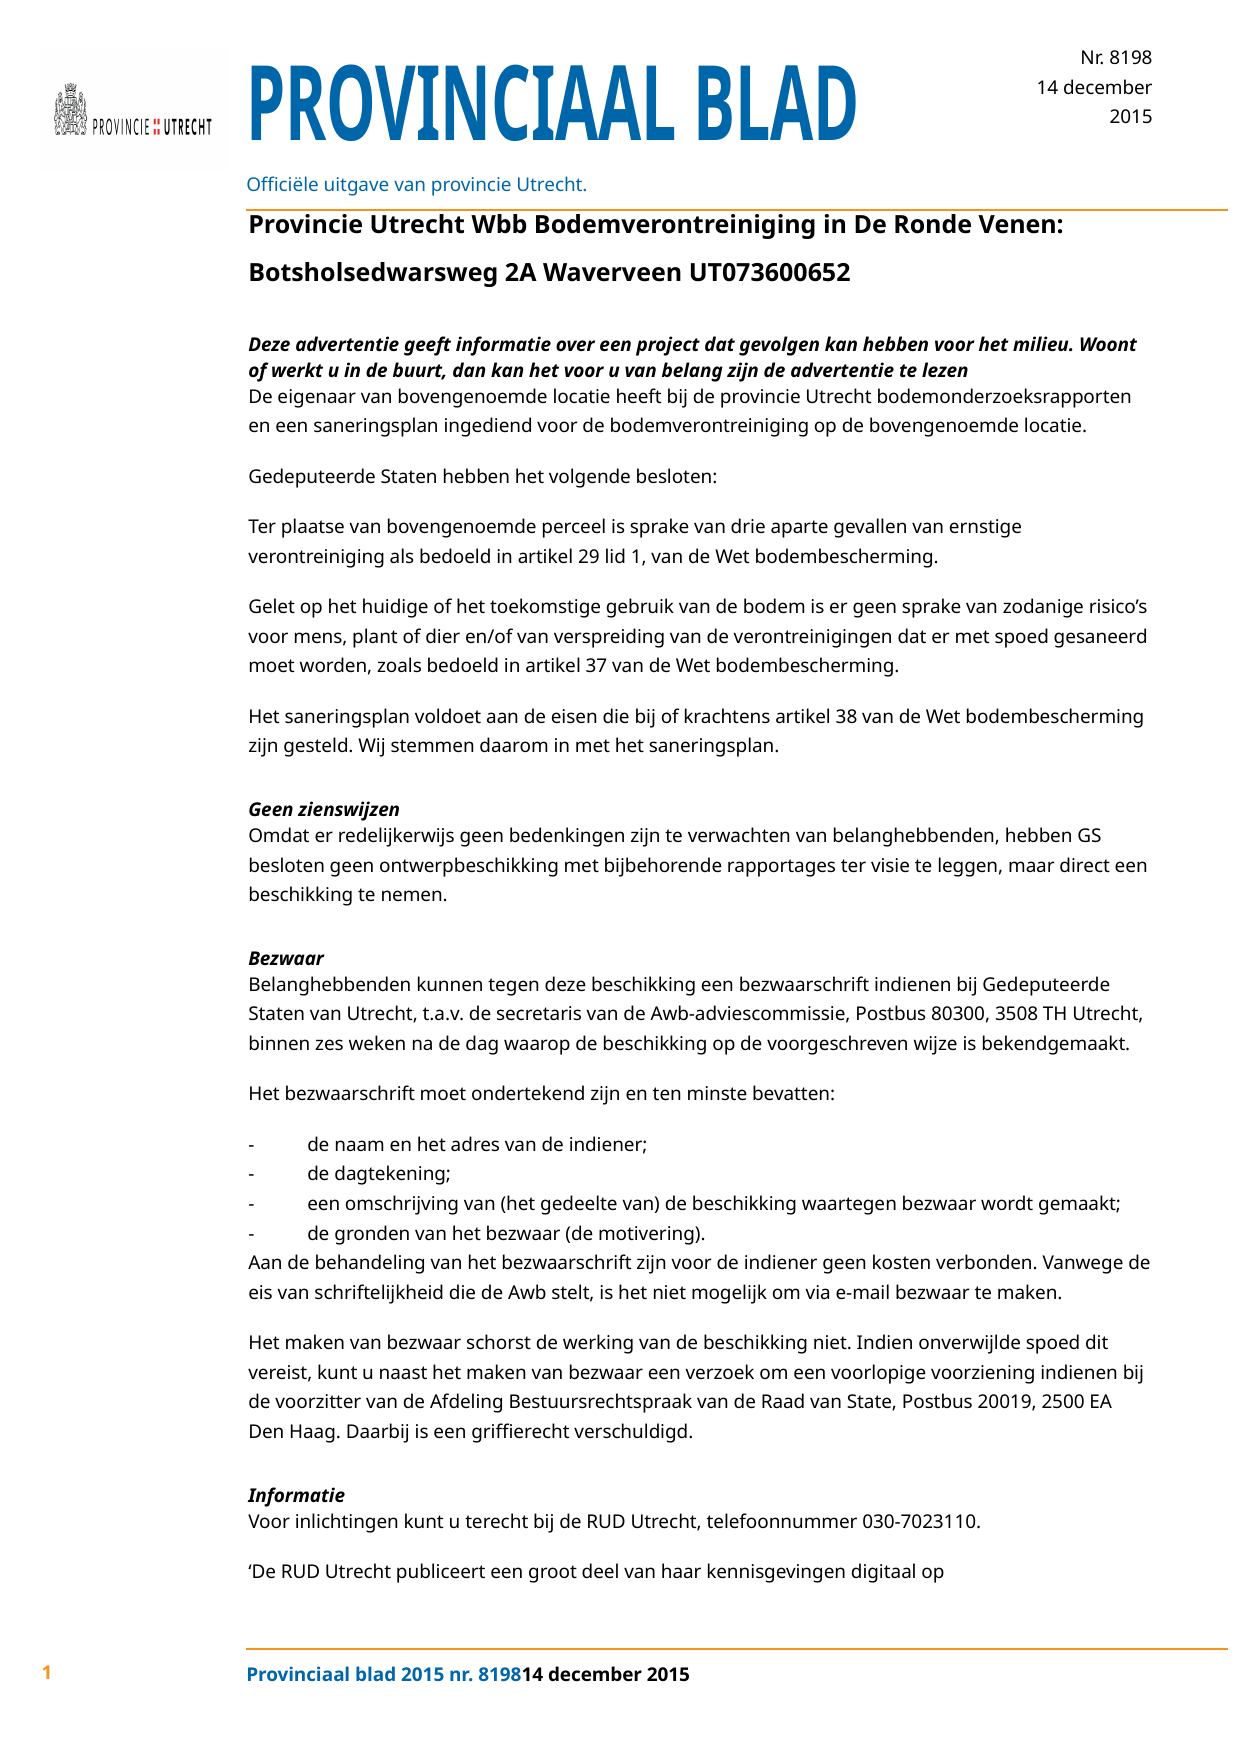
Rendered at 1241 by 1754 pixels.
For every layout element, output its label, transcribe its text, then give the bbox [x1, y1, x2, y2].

list de gronden van het bezwaar (de motivering). [248, 1220, 1152, 1246]
text Ter plaatse van bovengenoemde perceel is sprake van drie aparte gevallen van ernstige verontreiniging als bedoeld in artikel 29 lid 1, van de Wet bodembescherming. [248, 513, 1152, 569]
list een omschrijving van (het gedeelte van) de beschikking waartegen bezwaar wordt gemaakt; [248, 1190, 1152, 1216]
text Bezwaar [248, 945, 1152, 971]
text Het maken van bezwaar schorst de werking van de beschikking niet. Indien onverwijlde spoed dit vereist, kunt u naast het maken van bezwaar een verzoek om een voorlopige voorziening indienen bij de voorzitter van de Afdeling Bestuursrechtspraak van de Raad van State, Postbus 20019, 2500 EA Den Haag. Daarbij is een griffierecht verschuldigd. [248, 1329, 1152, 1444]
list de naam en het adres van de indiener; [248, 1131, 1152, 1157]
text Gelet op het huidige of het toekomstige gebruik van de bodem is er geen sprake van zodanige risico’s voor mens, plant of dier en/of van verspreiding van de verontreinigingen dat er met spoed gesaneerd moet worden, zoals bedoeld in artikel 37 van de Wet bodembescherming. [248, 593, 1152, 678]
picture [41, 47, 231, 172]
text ‘De RUD Utrecht publiceert een groot deel van haar kennisgevingen digitaal op [248, 1558, 1152, 1584]
text Deze advertentie geeft informatie over een project dat gevolgen kan hebben voor het milieu. Woont of werkt u in de buurt, dan kan het voor u van belang zijn de advertentie te lezen [248, 331, 1152, 383]
text Gedeputeerde Staten hebben het volgende besloten: [248, 463, 1152, 489]
text De eigenaar van bovengenoemde locatie heeft bij de provincie Utrecht bodemonderzoeksrapporten en een saneringsplan ingediend voor de bodemverontreiniging op de bovengenoemde locatie. [248, 383, 1152, 438]
text Belanghebbenden kunnen tegen deze beschikking een bezwaarschrift indienen bij Gedeputeerde Staten van Utrecht, t.a.v. de secretaris van de Awb-adviescommissie, Postbus 80300, 3508 TH Utrecht, binnen zes weken na de dag waarop de beschikking op de voorgeschreven wijze is bekendgemaakt. [248, 971, 1152, 1056]
text Omdat er redelijkerwijs geen bedenkingen zijn te verwachten van belanghebbenden, hebben GS besloten geen ontwerpbeschikking met bijbehorende rapportages ter visie te leggen, maar direct een beschikking te nemen. [248, 822, 1152, 907]
list de dagtekening; [248, 1161, 1152, 1186]
text Voor inlichtingen kunt u terecht bij de RUD Utrecht, telefoonnummer 030-7023110. [248, 1508, 1152, 1533]
text Provincie Utrecht Wbb Bodemverontreiniging in De Ronde Venen: Botsholsedwarsweg 2A Waverveen UT073600652 [248, 211, 1152, 288]
text Het bezwaarschrift moet ondertekend zijn en ten minste bevatten: [248, 1081, 1152, 1106]
text Aan de behandeling van het bezwaarschrift zijn voor de indiener geen kosten verbonden. Vanwege de eis van schriftelijkheid die de Awb stelt, is het niet mogelijk om via e-mail bezwaar te maken. [248, 1249, 1152, 1305]
text Geen zienswijzen [248, 796, 1152, 822]
text Het saneringsplan voldoet aan de eisen die bij of krachtens artikel 38 van de Wet bodembescherming zijn gesteld. Wij stemmen daarom in met het saneringsplan. [248, 703, 1152, 758]
text Informatie [248, 1482, 1152, 1508]
